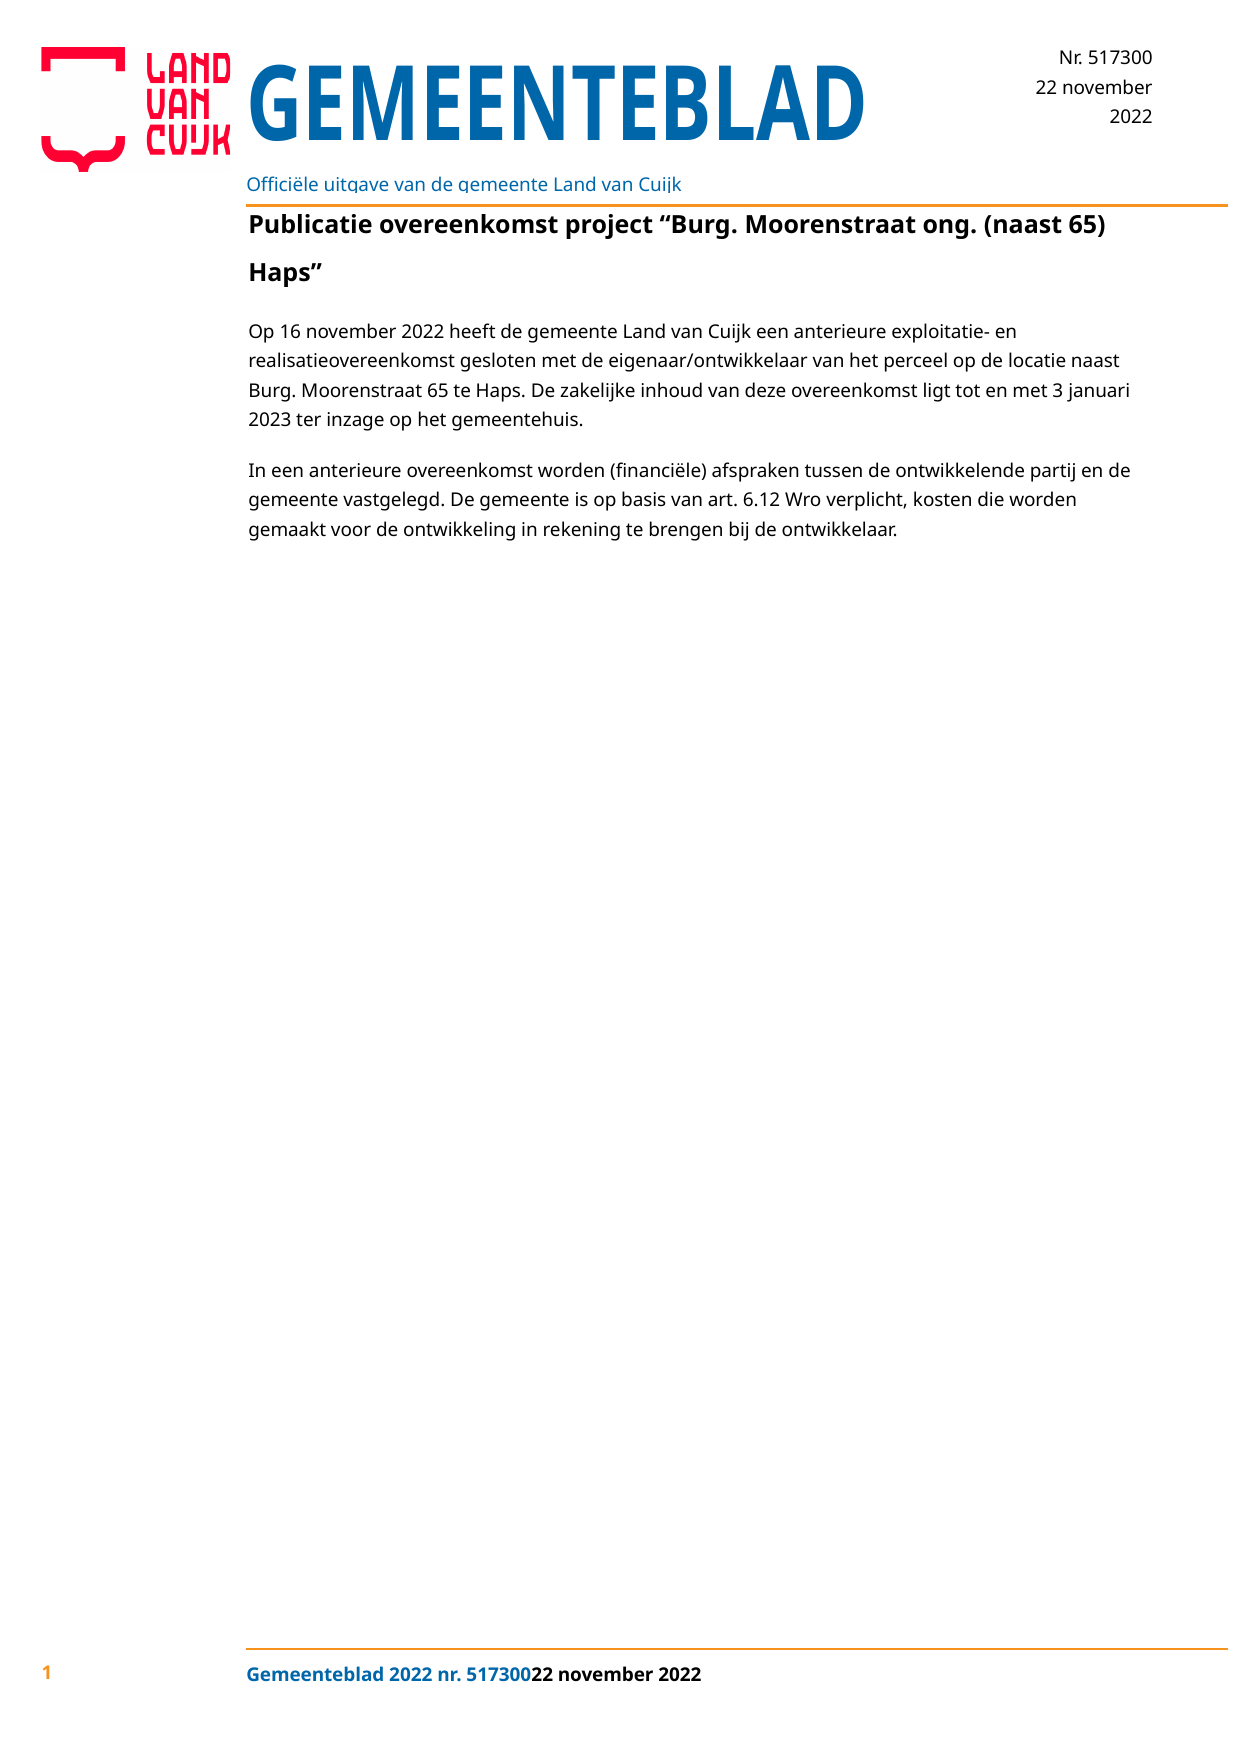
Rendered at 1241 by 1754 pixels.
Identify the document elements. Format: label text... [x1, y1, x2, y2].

text Publicatie overeenkomst project “Burg. Moorenstraat ong. (naast 65) Haps” [248, 207, 1152, 288]
picture [41, 47, 231, 172]
text In een anterieure overeenkomst worden (financiële) afspraken tussen de ontwikkelende partij en de gemeente vastgelegd. De gemeente is op basis van art. 6.12 Wro verplicht, kosten die worden gemaakt voor de ontwikkeling in rekening te brengen bij de ontwikkelaar. [248, 457, 1152, 542]
text Op 16 november 2022 heeft de gemeente Land van Cuijk een anterieure exploitatie- en realisatieovereenkomst gesloten met de eigenaar/ontwikkelaar van het perceel op de locatie naast Burg. Moorenstraat 65 te Haps. De zakelijke inhoud van deze overeenkomst ligt tot en met 3 januari 2023 ter inzage op het gemeentehuis. [248, 318, 1152, 432]
